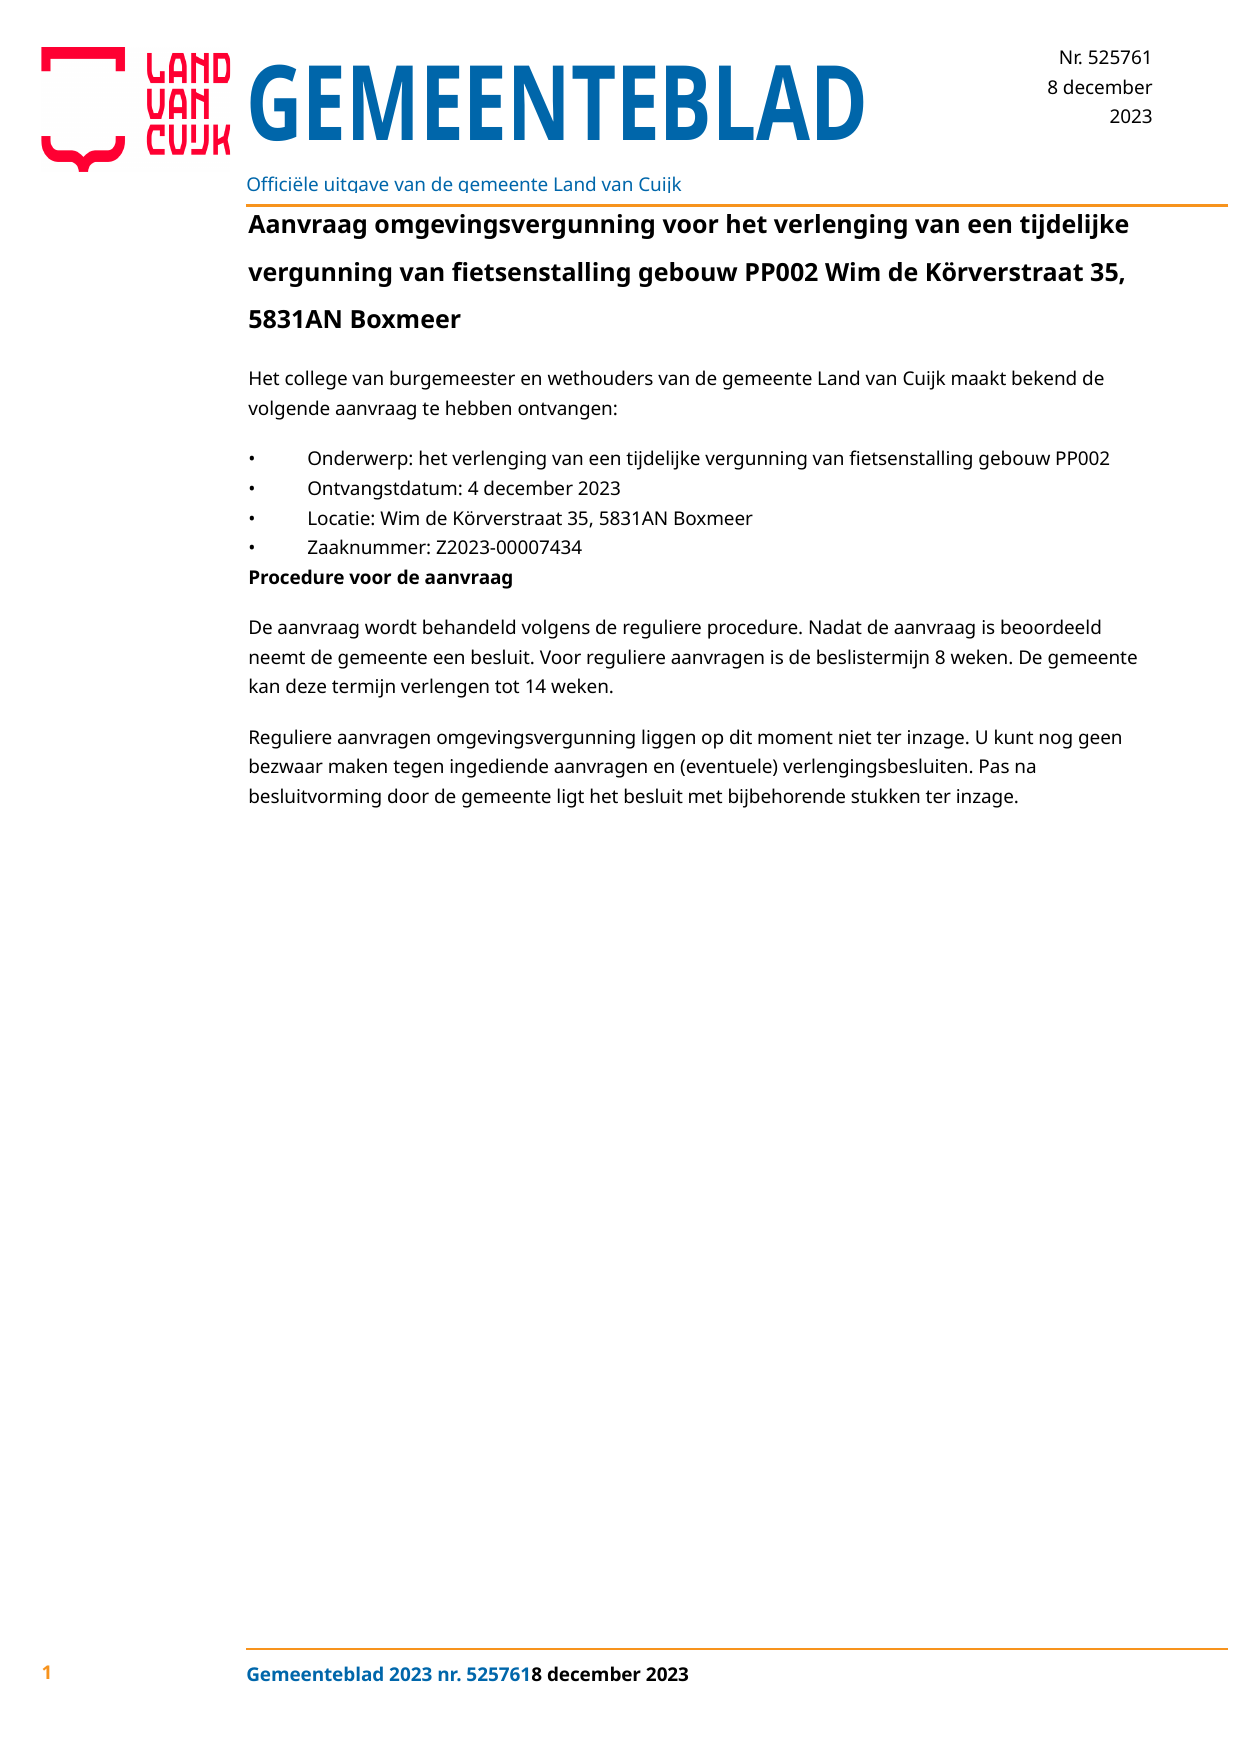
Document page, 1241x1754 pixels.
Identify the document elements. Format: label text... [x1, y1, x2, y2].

text De aanvraag wordt behandeld volgens de reguliere procedure. Nadat de aanvraag is beoordeeld neemt de gemeente een besluit. Voor reguliere aanvragen is de beslistermijn 8 weken. De gemeente kan deze termijn verlengen tot 14 weken. [248, 614, 1152, 699]
text Procedure voor de aanvraag [248, 564, 1152, 589]
list Ontvangstdatum: 4 december 2023 [248, 475, 1152, 501]
text Het college van burgemeester en wethouders van de gemeente Land van Cuijk maakt bekend de volgende aanvraag te hebben ontvangen: [248, 366, 1152, 421]
text Reguliere aanvragen omgevingsvergunning liggen op dit moment niet ter inzage. U kunt nog geen bezwaar maken tegen ingediende aanvragen en (eventuele) verlengingsbesluiten. Pas na besluitvorming door de gemeente ligt het besluit met bijbehorende stukken ter inzage. [248, 724, 1152, 809]
list Zaaknummer: Z2023-00007434 [248, 534, 1152, 560]
list Locatie: Wim de Körverstraat 35, 5831AN Boxmeer [248, 505, 1152, 530]
list Onderwerp: het verlenging van een tijdelijke vergunning van fietsenstalling gebouw PP002 [248, 446, 1152, 471]
picture [41, 47, 231, 172]
text Aanvraag omgevingsvergunning voor het verlenging van een tijdelijke vergunning van fietsenstalling gebouw PP002 Wim de Körverstraat 35, 5831AN Boxmeer [248, 207, 1152, 336]
